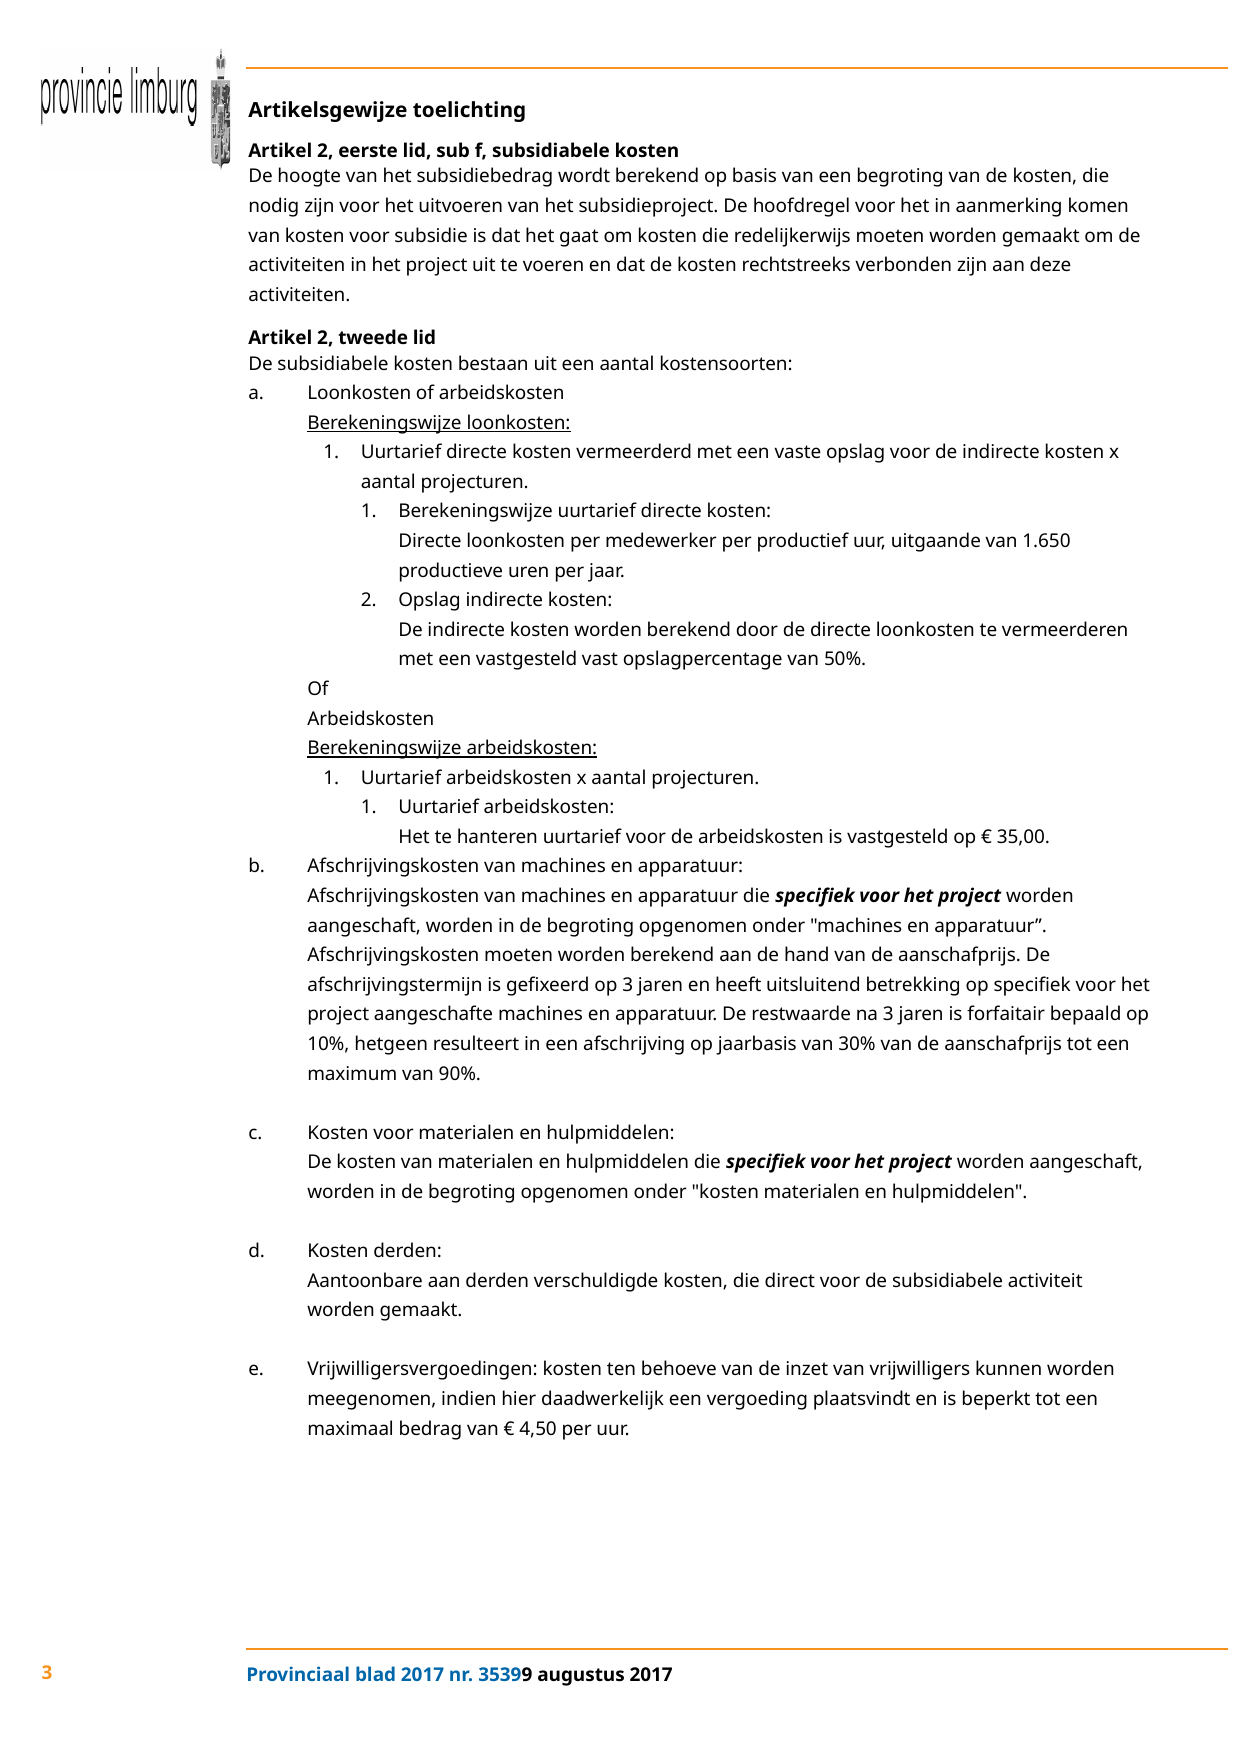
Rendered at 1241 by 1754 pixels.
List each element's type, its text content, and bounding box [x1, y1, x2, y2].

list Arbeidskosten [248, 705, 1152, 731]
list Berekeningswijze loonkosten: [248, 409, 1152, 435]
list De indirecte kosten worden berekend door de directe loonkosten te vermeerderen met een vastgesteld vast opslagpercentage van 50%. [361, 616, 1152, 671]
list Het te hanteren uurtarief voor de arbeidskosten is vastgesteld op € 35,00. [361, 823, 1152, 849]
list Of [248, 675, 1152, 701]
picture [41, 47, 231, 172]
list Loonkosten of arbeidskosten [248, 379, 1152, 405]
list Uurtarief arbeidskosten x aantal projecturen. [323, 764, 1152, 790]
list Afschrijvingskosten van machines en apparatuur: [248, 853, 1152, 878]
list Vrijwilligersvergoedingen: kosten ten behoeve van de inzet van vrijwilligers kunnen worden meegenomen, indien hier daadwerkelijk een vergoeding plaatsvindt en is beperkt tot een maximaal bedrag van € 4,50 per uur. [248, 1356, 1152, 1441]
text De subsidiabele kosten bestaan uit een aantal kostensoorten: [248, 350, 1152, 376]
list Afschrijvingskosten moeten worden berekend aan de hand van de aanschafprijs. De afschrijvingstermijn is gefixeerd op 3 jaren en heeft uitsluitend betrekking op specifiek voor het project aangeschafte machines en apparatuur. De restwaarde na 3 jaren is forfaitair bepaald op 10%, hetgeen resulteert in een afschrijving op jaarbasis van 30% van de aanschafprijs tot een maximum van 90%. [248, 941, 1152, 1086]
list Opslag indirecte kosten: [361, 586, 1152, 612]
list Directe loonkosten per medewerker per productief uur, uitgaande van 1.650 productieve uren per jaar. [361, 527, 1152, 583]
list Berekeningswijze uurtarief directe kosten: [361, 498, 1152, 523]
list De kosten van materialen en hulpmiddelen die specifiek voor het project worden aangeschaft, worden in de begroting opgenomen onder "kosten materialen en hulpmiddelen". [248, 1148, 1152, 1204]
list Afschrijvingskosten van machines en apparatuur die specifiek voor het project worden aangeschaft, worden in de begroting opgenomen onder "machines en apparatuur”. [248, 882, 1152, 938]
list Kosten derden: [248, 1237, 1152, 1263]
list Berekeningswijze arbeidskosten: [248, 734, 1152, 760]
text Artikel 2, tweede lid [248, 324, 1152, 350]
text Artikelsgewijze toelichting [248, 95, 1152, 123]
text Artikel 2, eerste lid, sub f, subsidiabele kosten [248, 137, 1152, 163]
list Kosten voor materialen en hulpmiddelen: [248, 1119, 1152, 1145]
text De hoogte van het subsidiebedrag wordt berekend op basis van een begroting van de kosten, die nodig zijn voor het uitvoeren van het subsidieproject. De hoofdregel voor het in aanmerking komen van kosten voor subsidie is dat het gaat om kosten die redelijkerwijs moeten worden gemaakt om de activiteiten in het project uit te voeren en dat de kosten rechtstreeks verbonden zijn aan deze activiteiten. [248, 163, 1152, 307]
list Aantoonbare aan derden verschuldigde kosten, die direct voor de subsidiabele activiteit worden gemaakt. [248, 1267, 1152, 1322]
list Uurtarief directe kosten vermeerderd met een vaste opslag voor de indirecte kosten x aantal projecturen. [323, 438, 1152, 494]
list Uurtarief arbeidskosten: [361, 793, 1152, 819]
